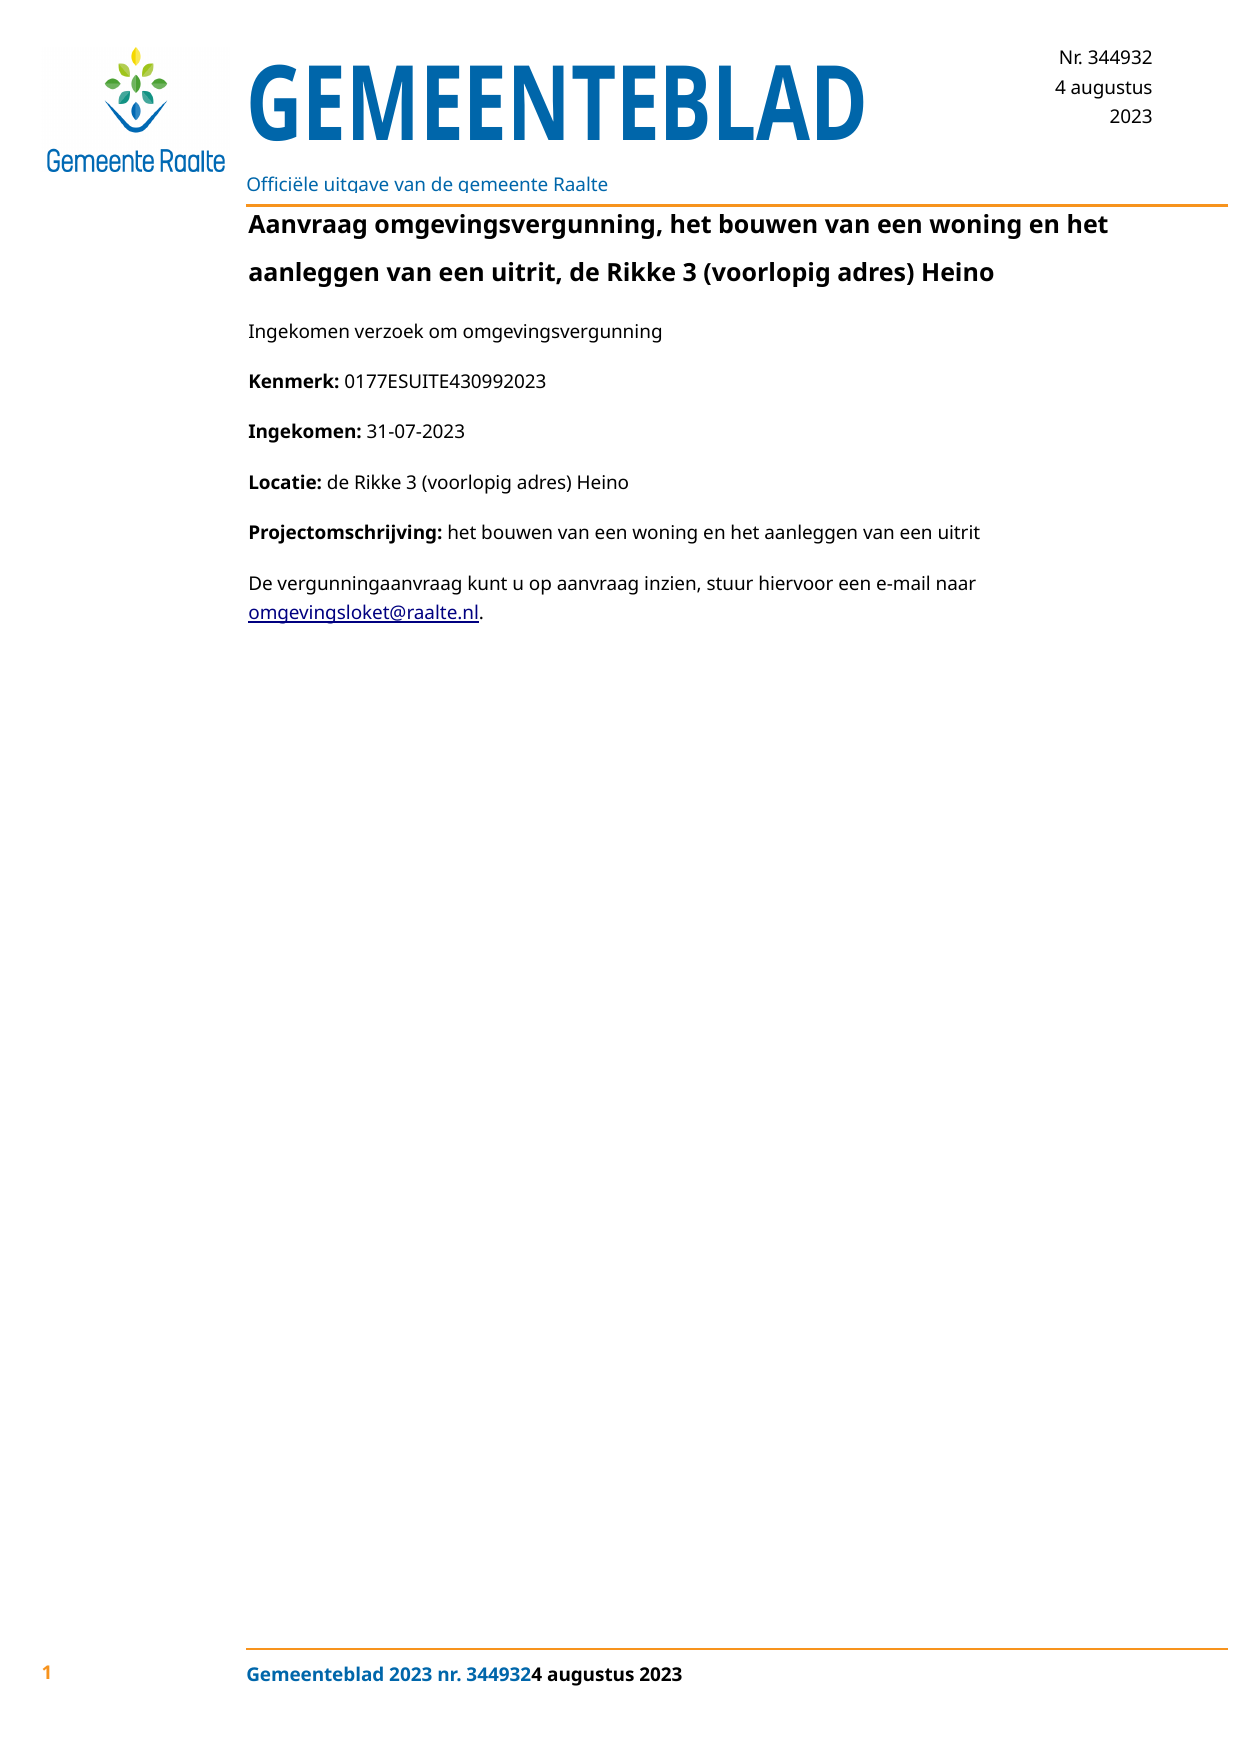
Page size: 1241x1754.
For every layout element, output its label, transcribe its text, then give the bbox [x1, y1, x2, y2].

text Aanvraag omgevingsvergunning, het bouwen van een woning en het aanleggen van een uitrit, de Rikke 3 (voorlopig adres) Heino [248, 207, 1152, 288]
text Projectomschrijving: het bouwen van een woning en het aanleggen van een uitrit [248, 519, 1152, 545]
text Ingekomen verzoek om omgevingsvergunning [248, 318, 1152, 344]
text Locatie: de Rikke 3 (voorlopig adres) Heino [248, 469, 1152, 495]
text Ingekomen: 31-07-2023 [248, 419, 1152, 444]
picture [41, 47, 231, 172]
text Kenmerk: 0177ESUITE430992023 [248, 368, 1152, 394]
text De vergunningaanvraag kunt u op aanvraag inzien, stuur hiervoor een e-mail naar omgevingsloket@raalte.nl. [248, 570, 1152, 625]
